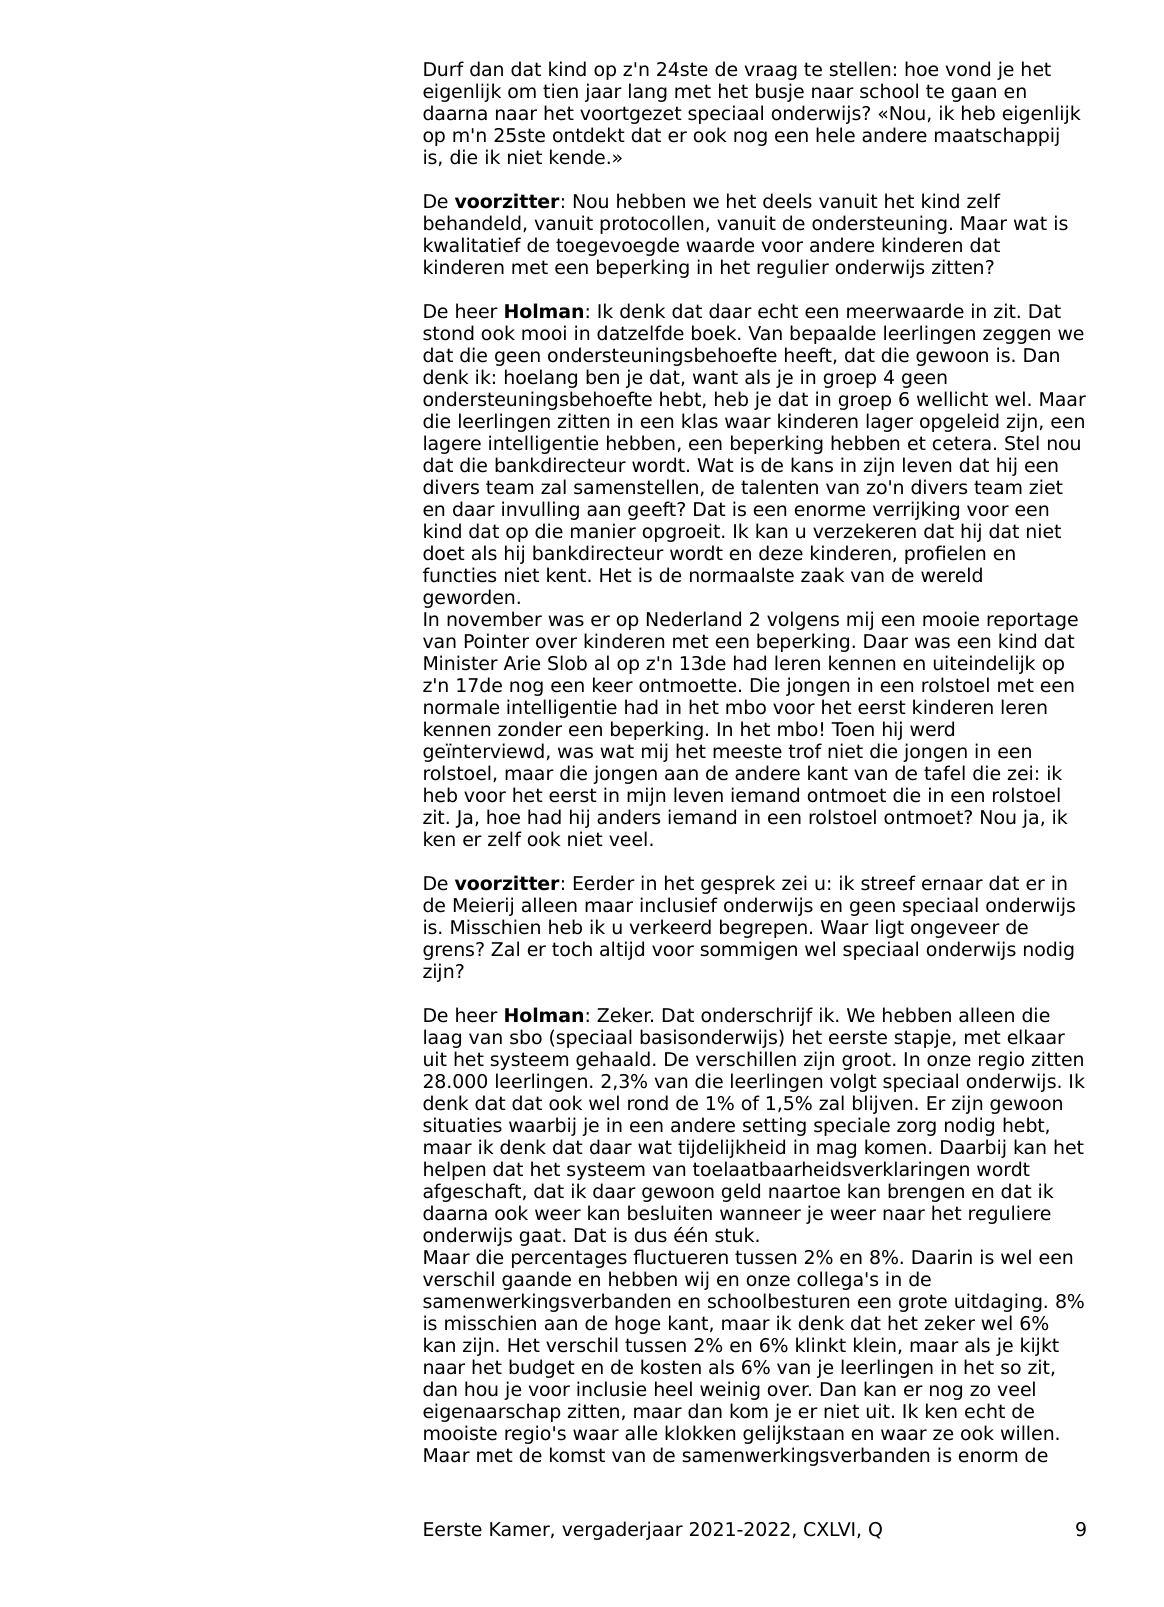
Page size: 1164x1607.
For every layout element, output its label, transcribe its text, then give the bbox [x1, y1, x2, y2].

text In november was er op Nederland 2 volgens mij een mooie reportage van Pointer over kinderen met een beperking. Daar was een kind dat Minister Arie Slob al op z'n 13de had leren kennen en uiteindelijk op z'n 17de nog een keer ontmoette. Die jongen in een rolstoel met een normale intelligentie had in het mbo voor het eerst kinderen leren kennen zonder een beperking. In het mbo! Toen hij werd geïnterviewd, was wat mij het meeste trof niet die jongen in een rolstoel, maar die jongen aan de andere kant van de tafel die zei: ik heb voor het eerst in mijn leven iemand ontmoet die in een rolstoel zit. Ja, hoe had hij anders iemand in een rolstoel ontmoet? Nou ja, ik ken er zelf ook niet veel. [422, 609, 1087, 851]
text Durf dan dat kind op z'n 24ste de vraag te stellen: hoe vond je het eigenlijk om tien jaar lang met het busje naar school te gaan en daarna naar het voortgezet speciaal onderwijs? «Nou, ik heb eigenlijk op m'n 25ste ontdekt dat er ook nog een hele andere maatschappij is, die ik niet kende.» [422, 59, 1087, 169]
text Maar die percentages fluctueren tussen 2% en 8%. Daarin is wel een verschil gaande en hebben wij en onze collega's in de samenwerkingsverbanden en schoolbesturen een grote uitdaging. 8% is misschien aan de hoge kant, maar ik denk dat het zeker wel 6% kan zijn. Het verschil tussen 2% en 6% klinkt klein, maar als je kijkt naar het budget en de kosten als 6% van je leerlingen in het so zit, dan hou je voor inclusie heel weinig over. Dan kan er nog zo veel eigenaarschap zitten, maar dan kom je er niet uit. Ik ken echt de mooiste regio's waar alle klokken gelijkstaan en waar ze ook willen. Maar met de komst van de samenwerkingsverbanden is enorm de [422, 1247, 1087, 1467]
text De heer Holman: Zeker. Dat onderschrijf ik. We hebben alleen die laag van sbo (speciaal basisonderwijs) het eerste stapje, met elkaar uit het systeem gehaald. De verschillen zijn groot. In onze regio zitten 28.000 leerlingen. 2,3% van die leerlingen volgt speciaal onderwijs. Ik denk dat dat ook wel rond de 1% of 1,5% zal blijven. Er zijn gewoon situaties waarbij je in een andere setting speciale zorg nodig hebt, maar ik denk dat daar wat tijdelijkheid in mag komen. Daarbij kan het helpen dat het systeem van toelaatbaarheidsverklaringen wordt afgeschaft, dat ik daar gewoon geld naartoe kan brengen en dat ik daarna ook weer kan besluiten wanneer je weer naar het reguliere onderwijs gaat. Dat is dus één stuk. [422, 1005, 1087, 1247]
text De voorzitter: Nou hebben we het deels vanuit het kind zelf behandeld, vanuit protocollen, vanuit de ondersteuning. Maar wat is kwalitatief de toegevoegde waarde voor andere kinderen dat kinderen met een beperking in het regulier onderwijs zitten? [422, 191, 1087, 279]
text De voorzitter: Eerder in het gesprek zei u: ik streef ernaar dat er in de Meierij alleen maar inclusief onderwijs en geen speciaal onderwijs is. Misschien heb ik u verkeerd begrepen. Waar ligt ongeveer de grens? Zal er toch altijd voor sommigen wel speciaal onderwijs nodig zijn? [422, 873, 1087, 983]
text De heer Holman: Ik denk dat daar echt een meerwaarde in zit. Dat stond ook mooi in datzelfde boek. Van bepaalde leerlingen zeggen we dat die geen ondersteuningsbehoefte heeft, dat die gewoon is. Dan denk ik: hoelang ben je dat, want als je in groep 4 geen ondersteuningsbehoefte hebt, heb je dat in groep 6 wellicht wel. Maar die leerlingen zitten in een klas waar kinderen lager opgeleid zijn, een lagere intelligentie hebben, een beperking hebben et cetera. Stel nou dat die bankdirecteur wordt. Wat is de kans in zijn leven dat hij een divers team zal samenstellen, de talenten van zo'n divers team ziet en daar invulling aan geeft? Dat is een enorme verrijking voor een kind dat op die manier opgroeit. Ik kan u verzekeren dat hij dat niet doet als hij bankdirecteur wordt en deze kinderen, profielen en functies niet kent. Het is de normaalste zaak van de wereld geworden. [422, 301, 1087, 609]
